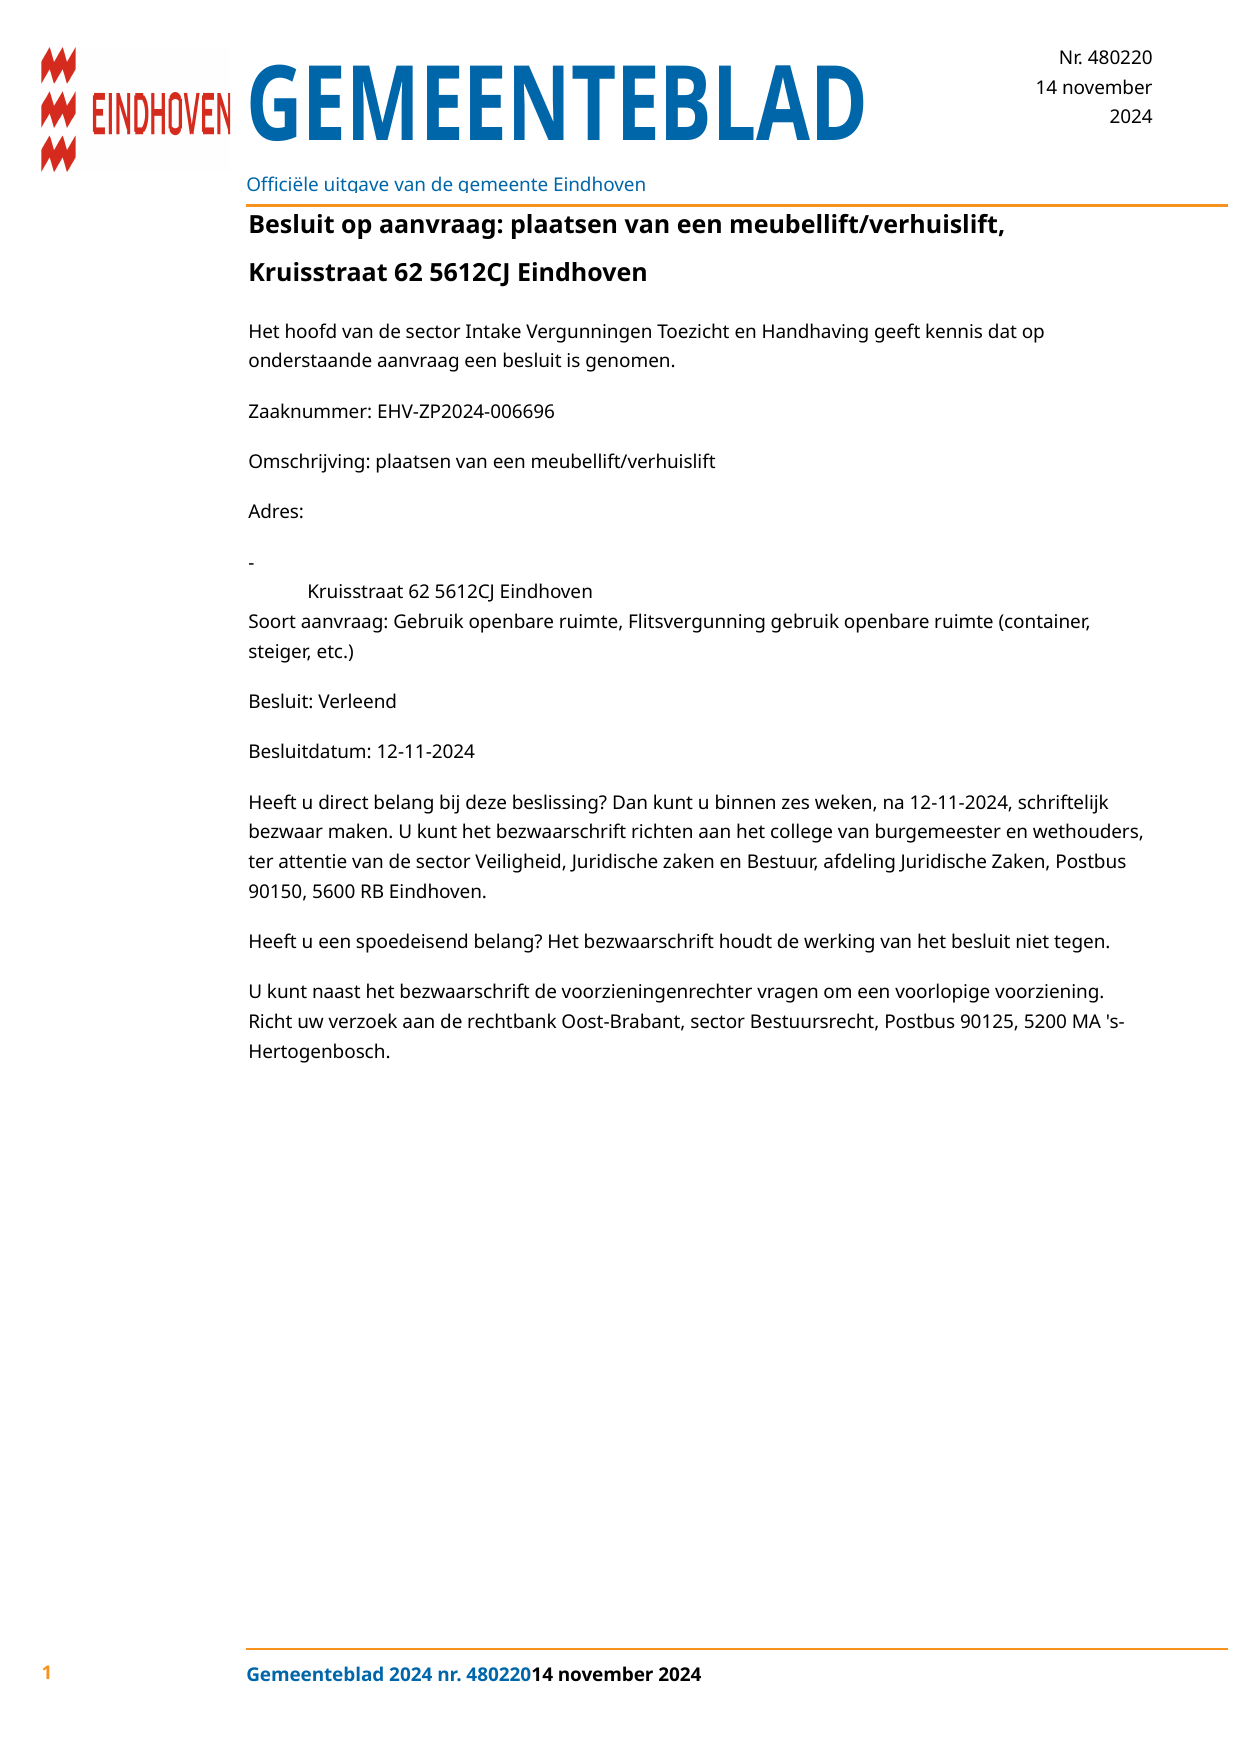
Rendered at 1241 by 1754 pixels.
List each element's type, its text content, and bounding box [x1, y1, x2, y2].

text U kunt naast het bezwaarschrift de voorzieningenrechter vragen om een voorlopige voorziening. Richt uw verzoek aan de rechtbank Oost-Brabant, sector Bestuursrecht, Postbus 90125, 5200 MA 's-Hertogenbosch. [248, 979, 1152, 1064]
text Omschrijving: plaatsen van een meubellift/verhuislift [248, 448, 1152, 474]
text Zaaknummer: EHV-ZP2024-006696 [248, 398, 1152, 424]
text Besluit: Verleend [248, 688, 1152, 714]
text Het hoofd van de sector Intake Vergunningen Toezicht en Handhaving geeft kennis dat op onderstaande aanvraag een besluit is genomen. [248, 318, 1152, 373]
text Heeft u een spoedeisend belang? Het bezwaarschrift houdt de werking van het besluit niet tegen. [248, 928, 1152, 954]
picture [41, 47, 231, 172]
text Besluitdatum: 12-11-2024 [248, 739, 1152, 764]
text Heeft u direct belang bij deze beslissing? Dan kunt u binnen zes weken, na 12-11-2024, schriftelijk bezwaar maken. U kunt het bezwaarschrift richten aan het college van burgemeester en wethouders, ter attentie van de sector Veiligheid, Juridische zaken en Bestuur, afdeling Juridische Zaken, Postbus 90150, 5600 RB Eindhoven. [248, 789, 1152, 904]
text Adres: [248, 499, 1152, 524]
text Besluit op aanvraag: plaatsen van een meubellift/verhuislift, Kruisstraat 62 5612CJ Eindhoven [248, 207, 1152, 288]
text Soort aanvraag: Gebruik openbare ruimte, Flitsvergunning gebruik openbare ruimte (container, steiger, etc.) [248, 608, 1152, 664]
list Kruisstraat 62 5612CJ Eindhoven [248, 579, 1152, 604]
